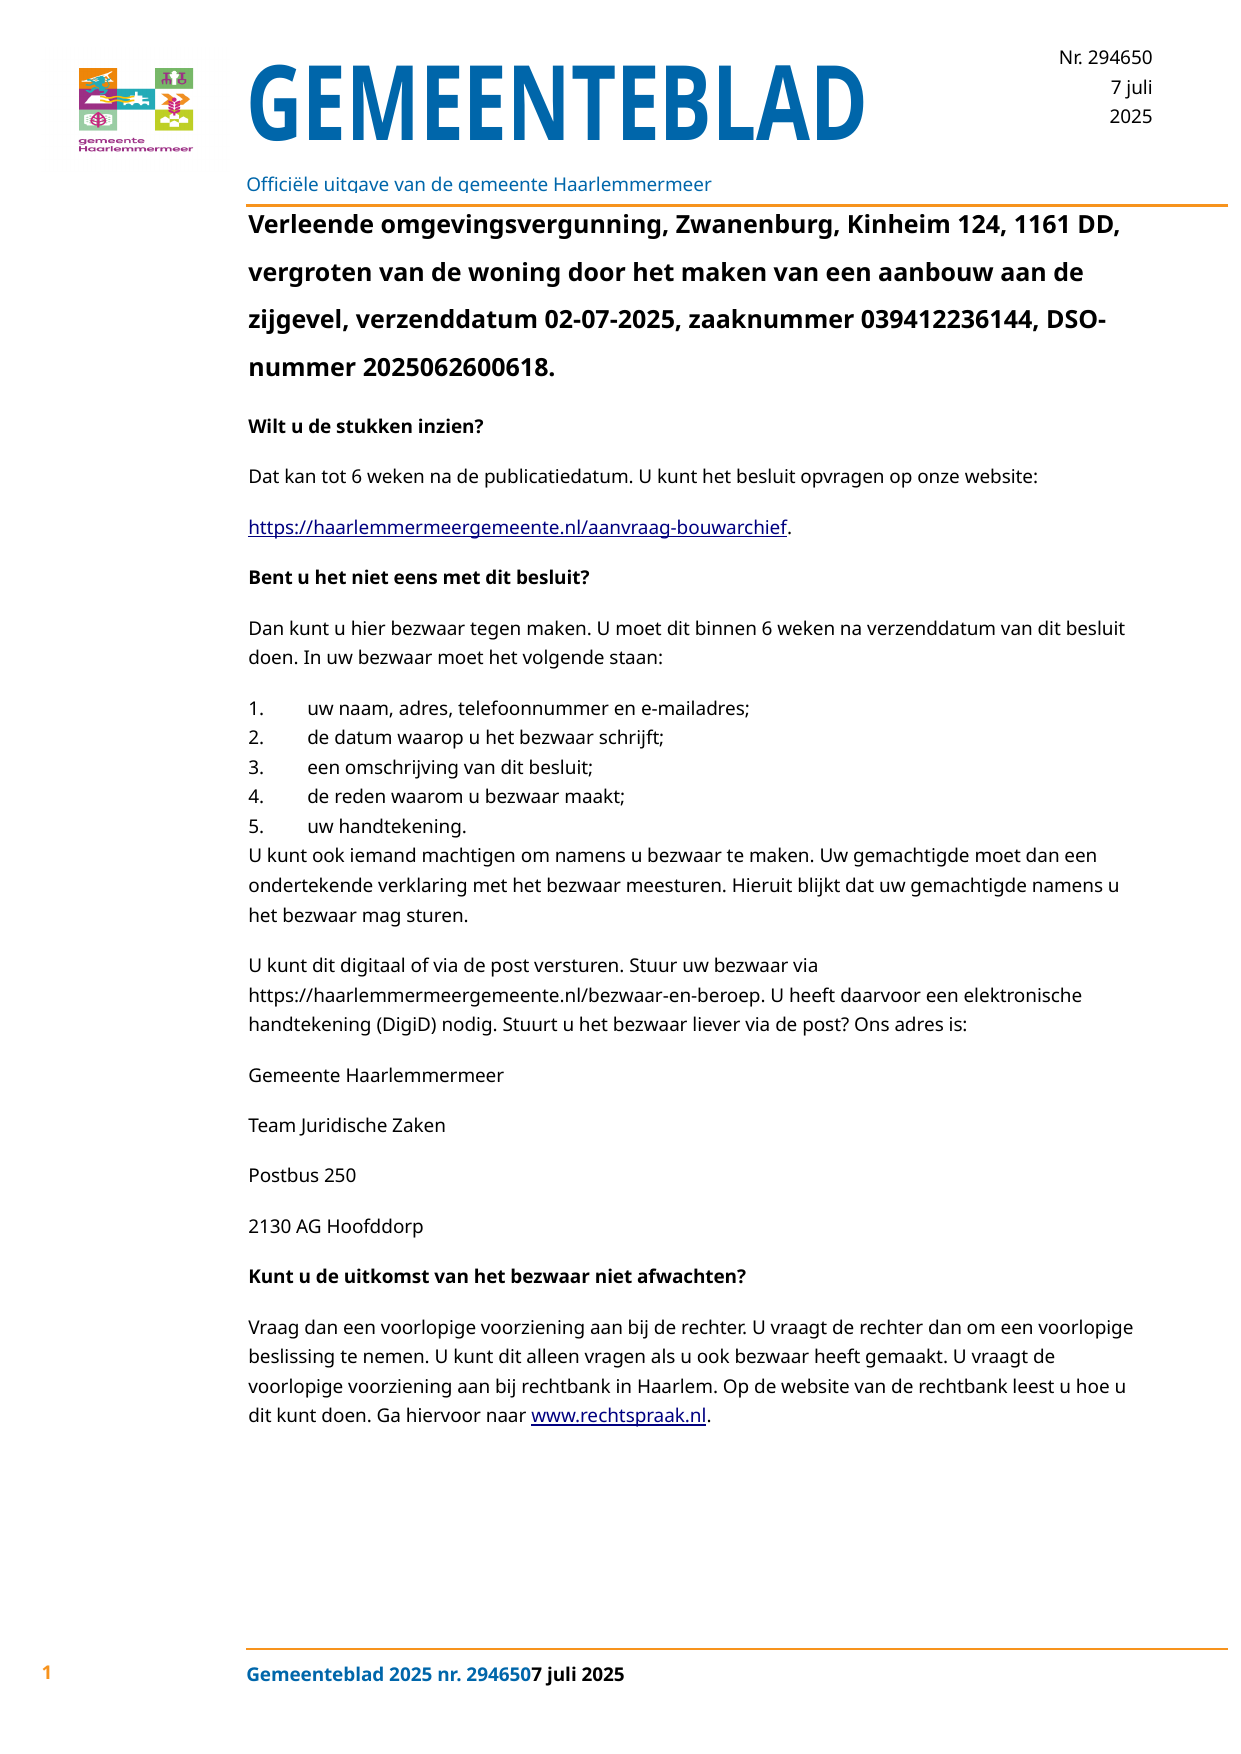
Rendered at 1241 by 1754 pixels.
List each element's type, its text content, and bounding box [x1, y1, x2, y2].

text Postbus 250 [248, 1163, 1152, 1188]
text Dat kan tot 6 weken na de publicatiedatum. U kunt het besluit opvragen op onze website: [248, 463, 1152, 489]
text U kunt dit digitaal of via de post versturen. Stuur uw bezwaar via https://haarlemmermeergemeente.nl/bezwaar-en-beroep. U heeft daarvoor een elektronische handtekening (DigiD) nodig. Stuurt u het bezwaar liever via de post? Ons adres is: [248, 952, 1152, 1037]
picture [41, 47, 231, 172]
text Dan kunt u hier bezwaar tegen maken. U moet dit binnen 6 weken na verzenddatum van dit besluit doen. In uw bezwaar moet het volgende staan: [248, 615, 1152, 670]
text U kunt ook iemand machtigen om namens u bezwaar te maken. Uw gemachtigde moet dan een ondertekende verklaring met het bezwaar meesturen. Hieruit blijkt dat uw gemachtigde namens u het bezwaar mag sturen. [248, 843, 1152, 928]
list de reden waarom u bezwaar maakt; [248, 783, 1152, 809]
text Bent u het niet eens met dit besluit? [248, 564, 1152, 590]
list een omschrijving van dit besluit; [248, 754, 1152, 780]
text https://haarlemmermeergemeente.nl/aanvraag-bouwarchief. [248, 514, 1152, 540]
text Team Juridische Zaken [248, 1112, 1152, 1138]
text Gemeente Haarlemmermeer [248, 1062, 1152, 1088]
list de datum waarop u het bezwaar schrijft; [248, 724, 1152, 750]
text Verleende omgevingsvergunning, Zwanenburg, Kinheim 124, 1161 DD, vergroten van de woning door het maken van een aanbouw aan de zijgevel, verzenddatum 02-07-2025, zaaknummer 039412236144, DSO-nummer 2025062600618. [248, 207, 1152, 384]
text Kunt u de uitkomst van het bezwaar niet afwachten? [248, 1263, 1152, 1289]
text Vraag dan een voorlopige voorziening aan bij de rechter. U vraagt de rechter dan om een voorlopige beslissing te nemen. U kunt dit alleen vragen als u ook bezwaar heeft gemaakt. U vraagt de voorlopige voorziening aan bij rechtbank in Haarlem. Op de website van de rechtbank leest u hoe u dit kunt doen. Ga hiervoor naar www.rechtspraak.nl. [248, 1314, 1152, 1428]
list uw naam, adres, telefoonnummer en e-mailadres; [248, 695, 1152, 721]
list uw handtekening. [248, 813, 1152, 839]
text 2130 AG Hoofddorp [248, 1213, 1152, 1239]
text Wilt u de stukken inzien? [248, 413, 1152, 439]
